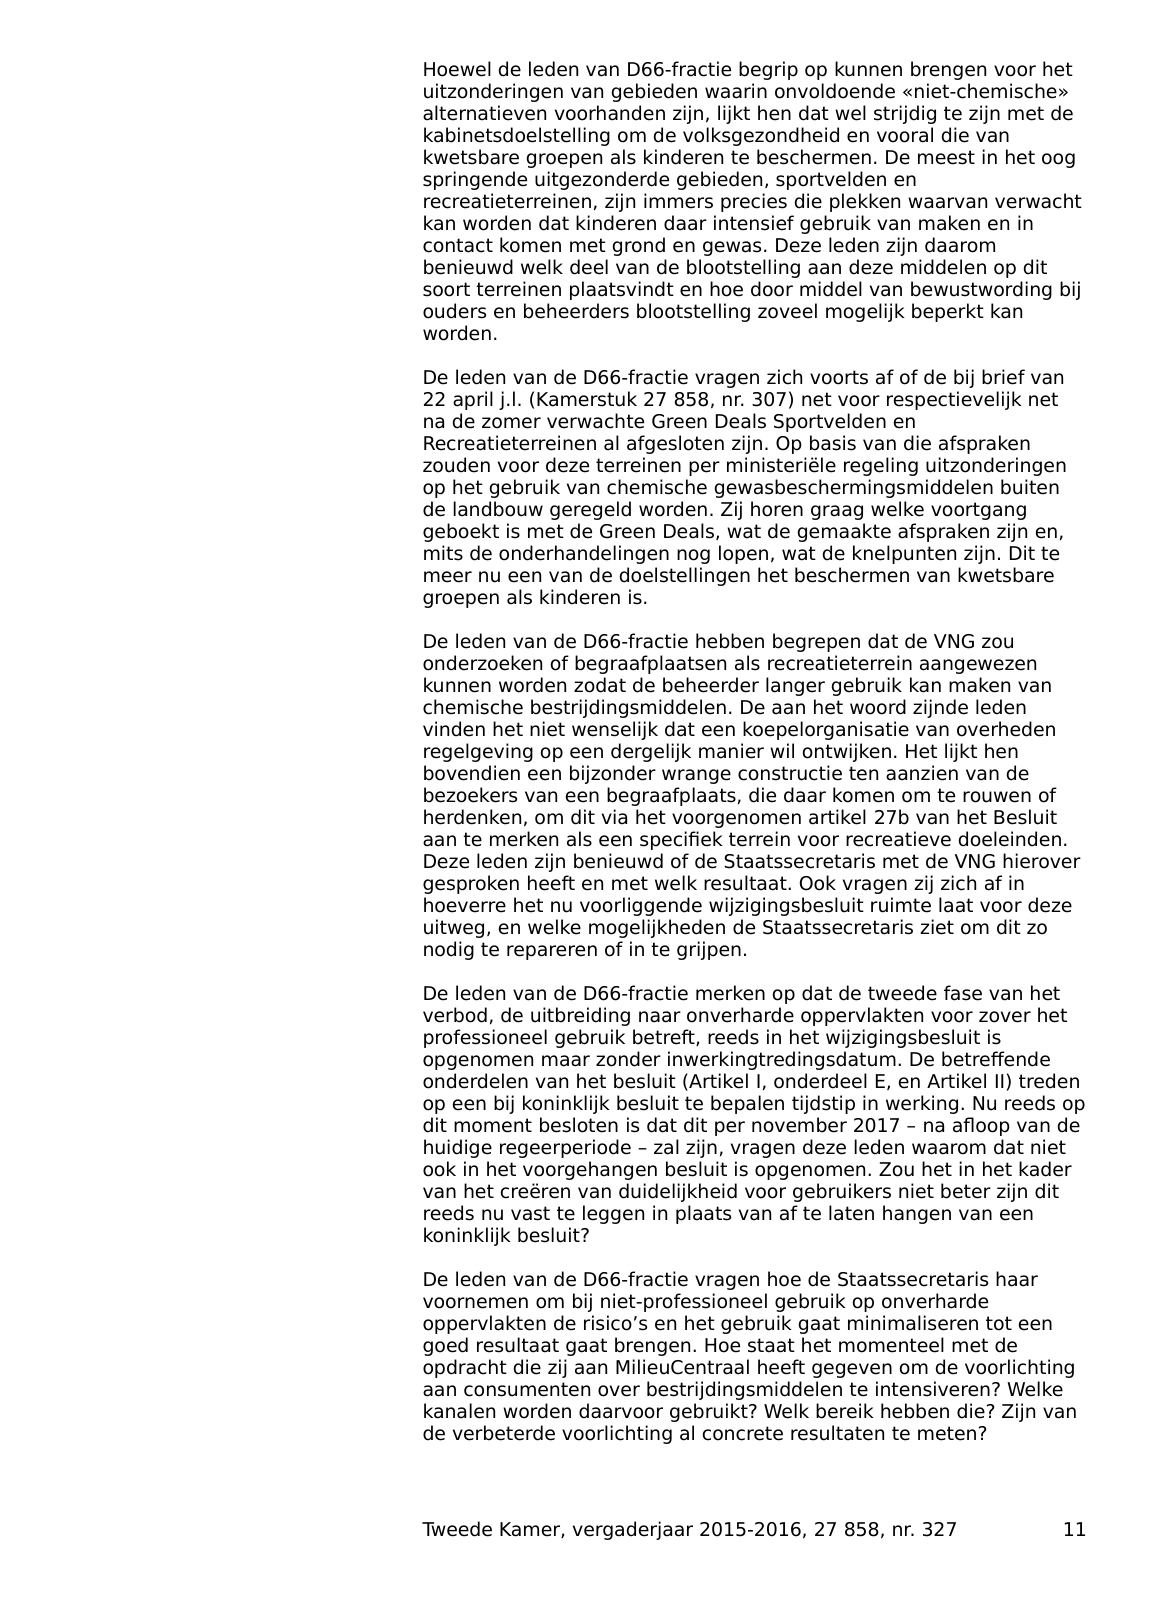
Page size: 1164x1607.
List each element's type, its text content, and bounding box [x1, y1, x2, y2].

text De leden van de D66-fractie merken op dat de tweede fase van het verbod, de uitbreiding naar onverharde oppervlakten voor zover het professioneel gebruik betreft, reeds in het wijzigingsbesluit is opgenomen maar zonder inwerkingtredingsdatum. De betreffende onderdelen van het besluit (Artikel I, onderdeel E, en Artikel II) treden op een bij koninklijk besluit te bepalen tijdstip in werking. Nu reeds op dit moment besloten is dat dit per november 2017 – na afloop van de huidige regeerperiode – zal zijn, vragen deze leden waarom dat niet ook in het voorgehangen besluit is opgenomen. Zou het in het kader van het creëren van duidelijkheid voor gebruikers niet beter zijn dit reeds nu vast te leggen in plaats van af te laten hangen van een koninklijk besluit? [422, 983, 1087, 1247]
text Hoewel de leden van D66-fractie begrip op kunnen brengen voor het uitzonderingen van gebieden waarin onvoldoende «niet-chemische» alternatieven voorhanden zijn, lijkt hen dat wel strijdig te zijn met de kabinetsdoelstelling om de volksgezondheid en vooral die van kwetsbare groepen als kinderen te beschermen. De meest in het oog springende uitgezonderde gebieden, sportvelden en recreatieterreinen, zijn immers precies die plekken waarvan verwacht kan worden dat kinderen daar intensief gebruik van maken en in contact komen met grond en gewas. Deze leden zijn daarom benieuwd welk deel van de blootstelling aan deze middelen op dit soort terreinen plaatsvindt en hoe door middel van bewustwording bij ouders en beheerders blootstelling zoveel mogelijk beperkt kan worden. [422, 59, 1087, 345]
text De leden van de D66-fractie hebben begrepen dat de VNG zou onderzoeken of begraafplaatsen als recreatieterrein aangewezen kunnen worden zodat de beheerder langer gebruik kan maken van chemische bestrijdingsmiddelen. De aan het woord zijnde leden vinden het niet wenselijk dat een koepelorganisatie van overheden regelgeving op een dergelijk manier wil ontwijken. Het lijkt hen bovendien een bijzonder wrange constructie ten aanzien van de bezoekers van een begraafplaats, die daar komen om te rouwen of herdenken, om dit via het voorgenomen artikel 27b van het Besluit aan te merken als een specifiek terrein voor recreatieve doeleinden. Deze leden zijn benieuwd of de Staatssecretaris met de VNG hierover gesproken heeft en met welk resultaat. Ook vragen zij zich af in hoeverre het nu voorliggende wijzigingsbesluit ruimte laat voor deze uitweg, en welke mogelijkheden de Staatssecretaris ziet om dit zo nodig te repareren of in te grijpen. [422, 631, 1087, 961]
text De leden van de D66-fractie vragen hoe de Staatssecretaris haar voornemen om bij niet-professioneel gebruik op onverharde oppervlakten de risico’s en het gebruik gaat minimaliseren tot een goed resultaat gaat brengen. Hoe staat het momenteel met de opdracht die zij aan MilieuCentraal heeft gegeven om de voorlichting aan consumenten over bestrijdingsmiddelen te intensiveren? Welke kanalen worden daarvoor gebruikt? Welk bereik hebben die? Zijn van de verbeterde voorlichting al concrete resultaten te meten? [422, 1269, 1087, 1444]
text De leden van de D66-fractie vragen zich voorts af of de bij brief van 22 april j.l. (Kamerstuk 27 858, nr. 307) net voor respectievelijk net na de zomer verwachte Green Deals Sportvelden en Recreatieterreinen al afgesloten zijn. Op basis van die afspraken zouden voor deze terreinen per ministeriële regeling uitzonderingen op het gebruik van chemische gewasbeschermingsmiddelen buiten de landbouw geregeld worden. Zij horen graag welke voortgang geboekt is met de Green Deals, wat de gemaakte afspraken zijn en, mits de onderhandelingen nog lopen, wat de knelpunten zijn. Dit te meer nu een van de doelstellingen het beschermen van kwetsbare groepen als kinderen is. [422, 367, 1087, 609]
